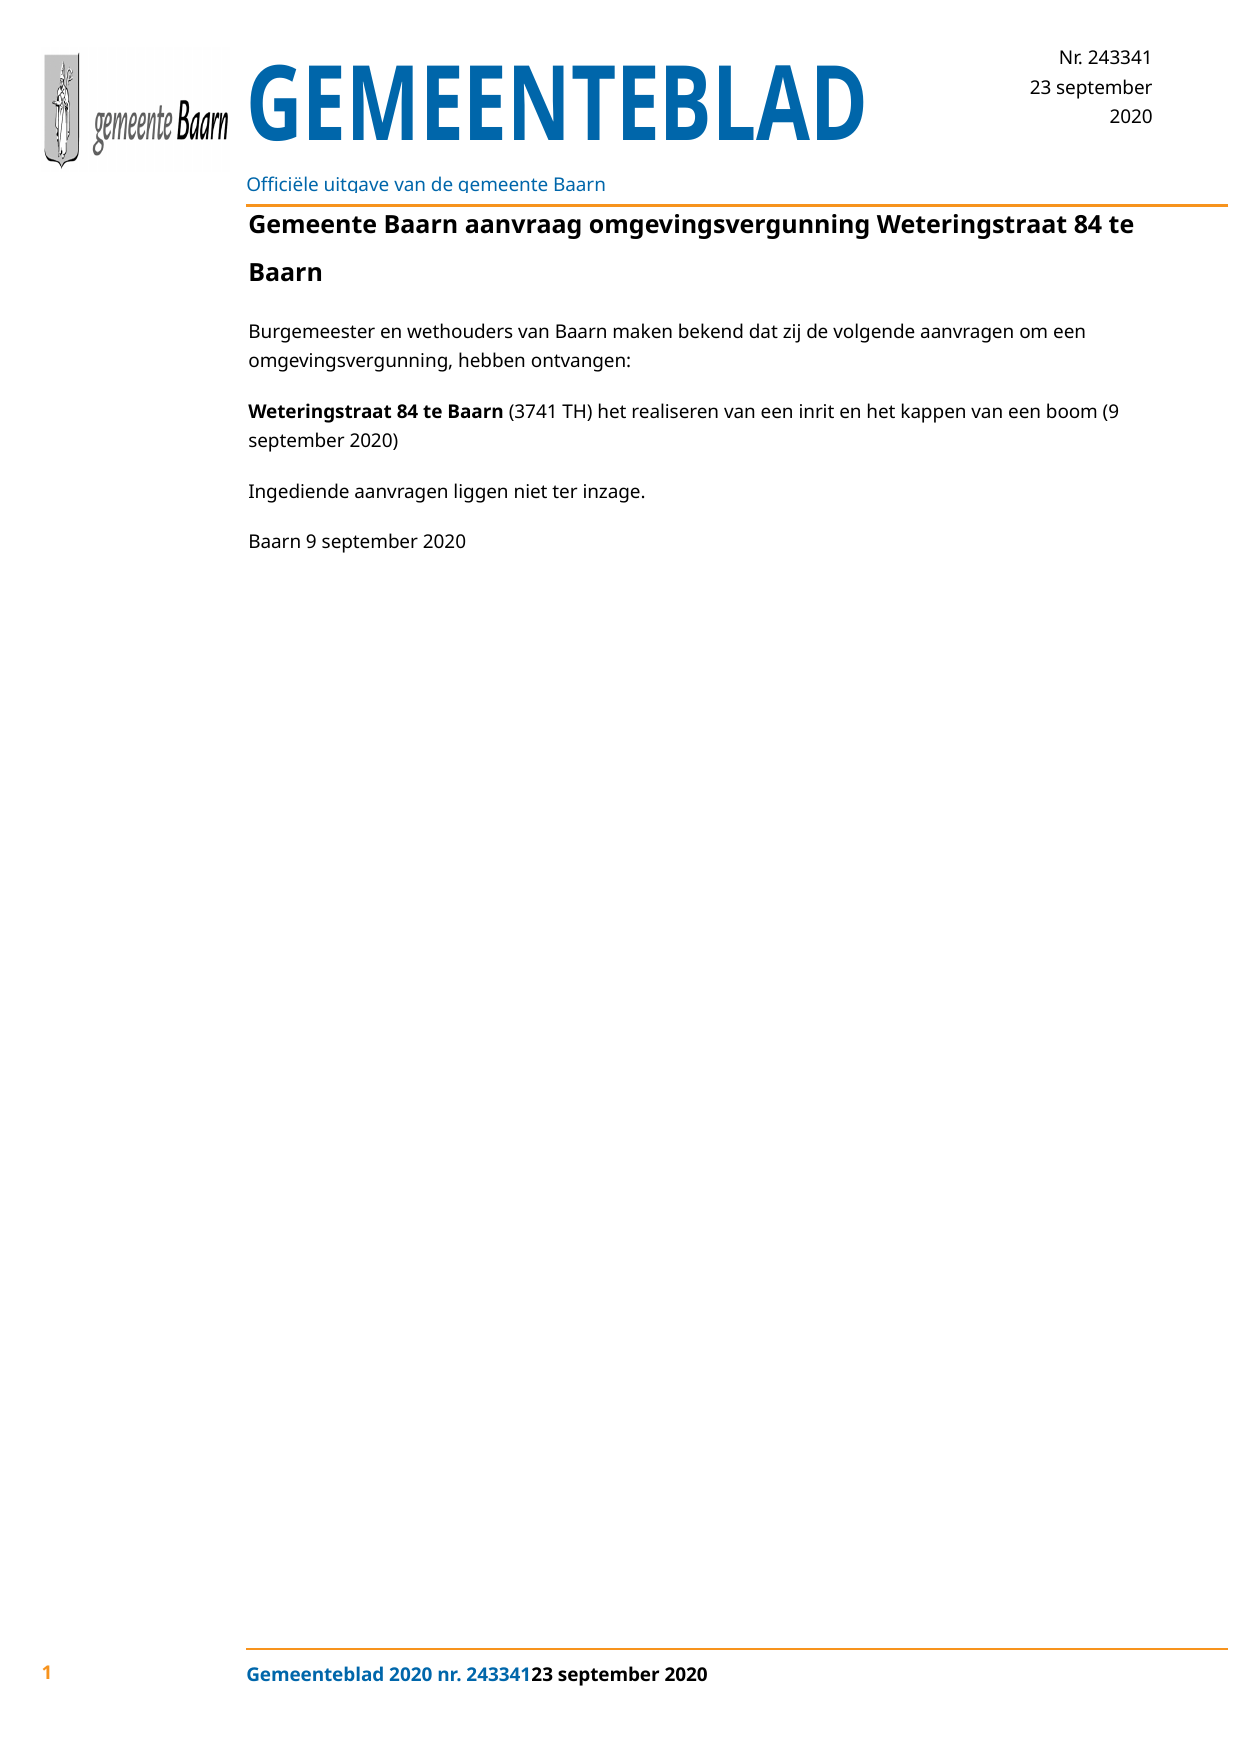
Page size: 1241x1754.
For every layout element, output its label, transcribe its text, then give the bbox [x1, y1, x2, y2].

text Burgemeester en wethouders van Baarn maken bekend dat zij de volgende aanvragen om een omgevingsvergunning, hebben ontvangen: [248, 318, 1152, 373]
text Ingediende aanvragen liggen niet ter inzage. [248, 478, 1152, 504]
text Baarn 9 september 2020 [248, 528, 1152, 554]
text Weteringstraat 84 te Baarn (3741 TH) het realiseren van een inrit en het kappen van een boom (9 september 2020) [248, 398, 1152, 453]
picture [41, 47, 231, 172]
text Gemeente Baarn aanvraag omgevingsvergunning Weteringstraat 84 te Baarn [248, 207, 1152, 288]
